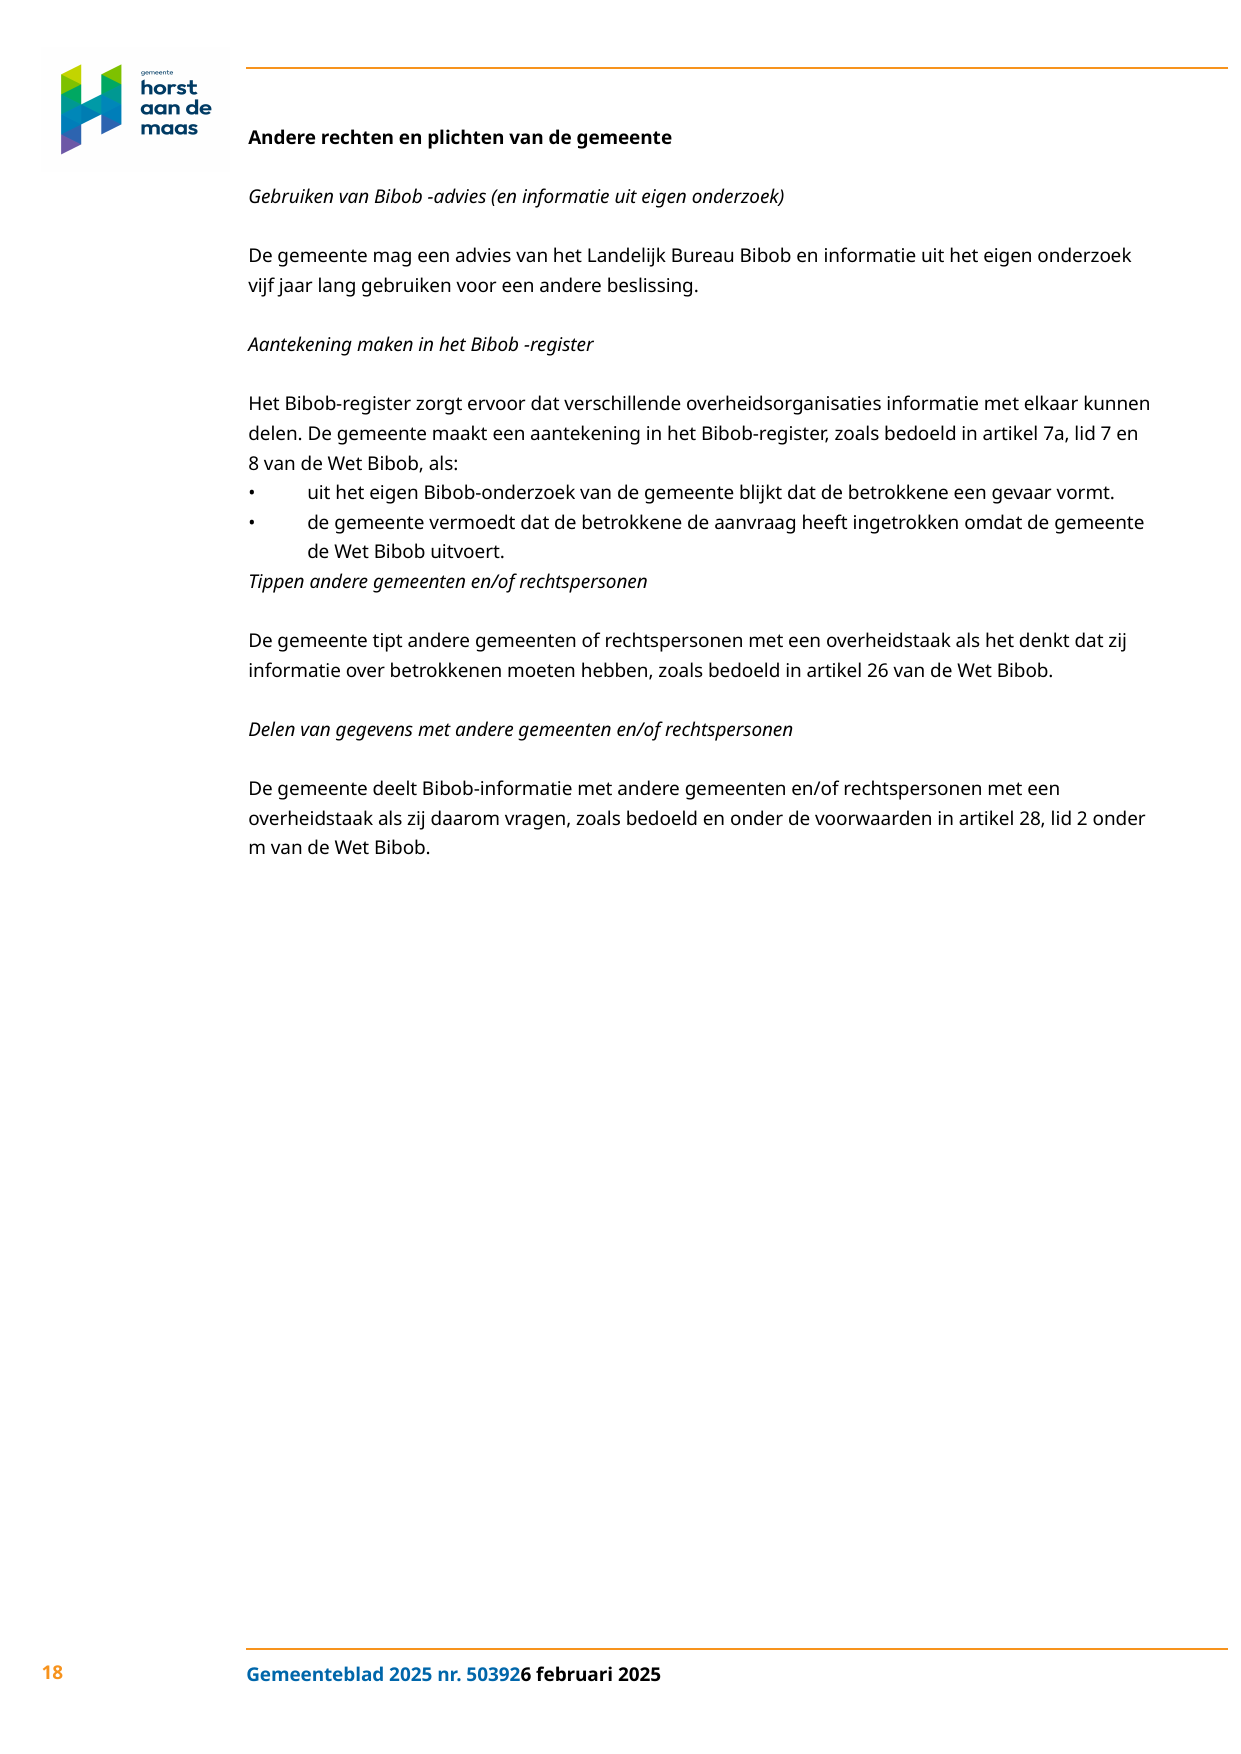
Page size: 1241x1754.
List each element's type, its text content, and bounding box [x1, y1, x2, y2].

text Het Bibob-register zorgt ervoor dat verschillende overheidsorganisaties informatie met elkaar kunnen delen. De gemeente maakt een aantekening in het Bibob-register, zoals bedoeld in artikel 7a, lid 7 en 8 van de Wet Bibob, als: [248, 391, 1152, 476]
text De gemeente deelt Bibob-informatie met andere gemeenten en/of rechtspersonen met een overheidstaak als zij daarom vragen, zoals bedoeld en onder de voorwaarden in artikel 28, lid 2 onder m van de Wet Bibob. [248, 775, 1152, 860]
text Delen van gegevens met andere gemeenten en/of rechtspersonen [248, 716, 1152, 742]
list uit het eigen Bibob-onderzoek van de gemeente blijkt dat de betrokkene een gevaar vormt. [248, 479, 1152, 505]
text De gemeente tipt andere gemeenten of rechtspersonen met een overheidstaak als het denkt dat zij informatie over betrokkenen moeten hebben, zoals bedoeld in artikel 26 van de Wet Bibob. [248, 627, 1152, 683]
picture [41, 47, 231, 172]
text Aantekening maken in het Bibob -register [248, 331, 1152, 357]
text Andere rechten en plichten van de gemeente [248, 124, 1152, 150]
text Tippen andere gemeenten en/of rechtspersonen [248, 568, 1152, 594]
list de gemeente vermoedt dat de betrokkene de aanvraag heeft ingetrokken omdat de gemeente de Wet Bibob uitvoert. [248, 509, 1152, 564]
text De gemeente mag een advies van het Landelijk Bureau Bibob en informatie uit het eigen onderzoek vijf jaar lang gebruiken voor een andere beslissing. [248, 243, 1152, 298]
text Gebruiken van Bibob -advies (en informatie uit eigen onderzoek) [248, 183, 1152, 209]
